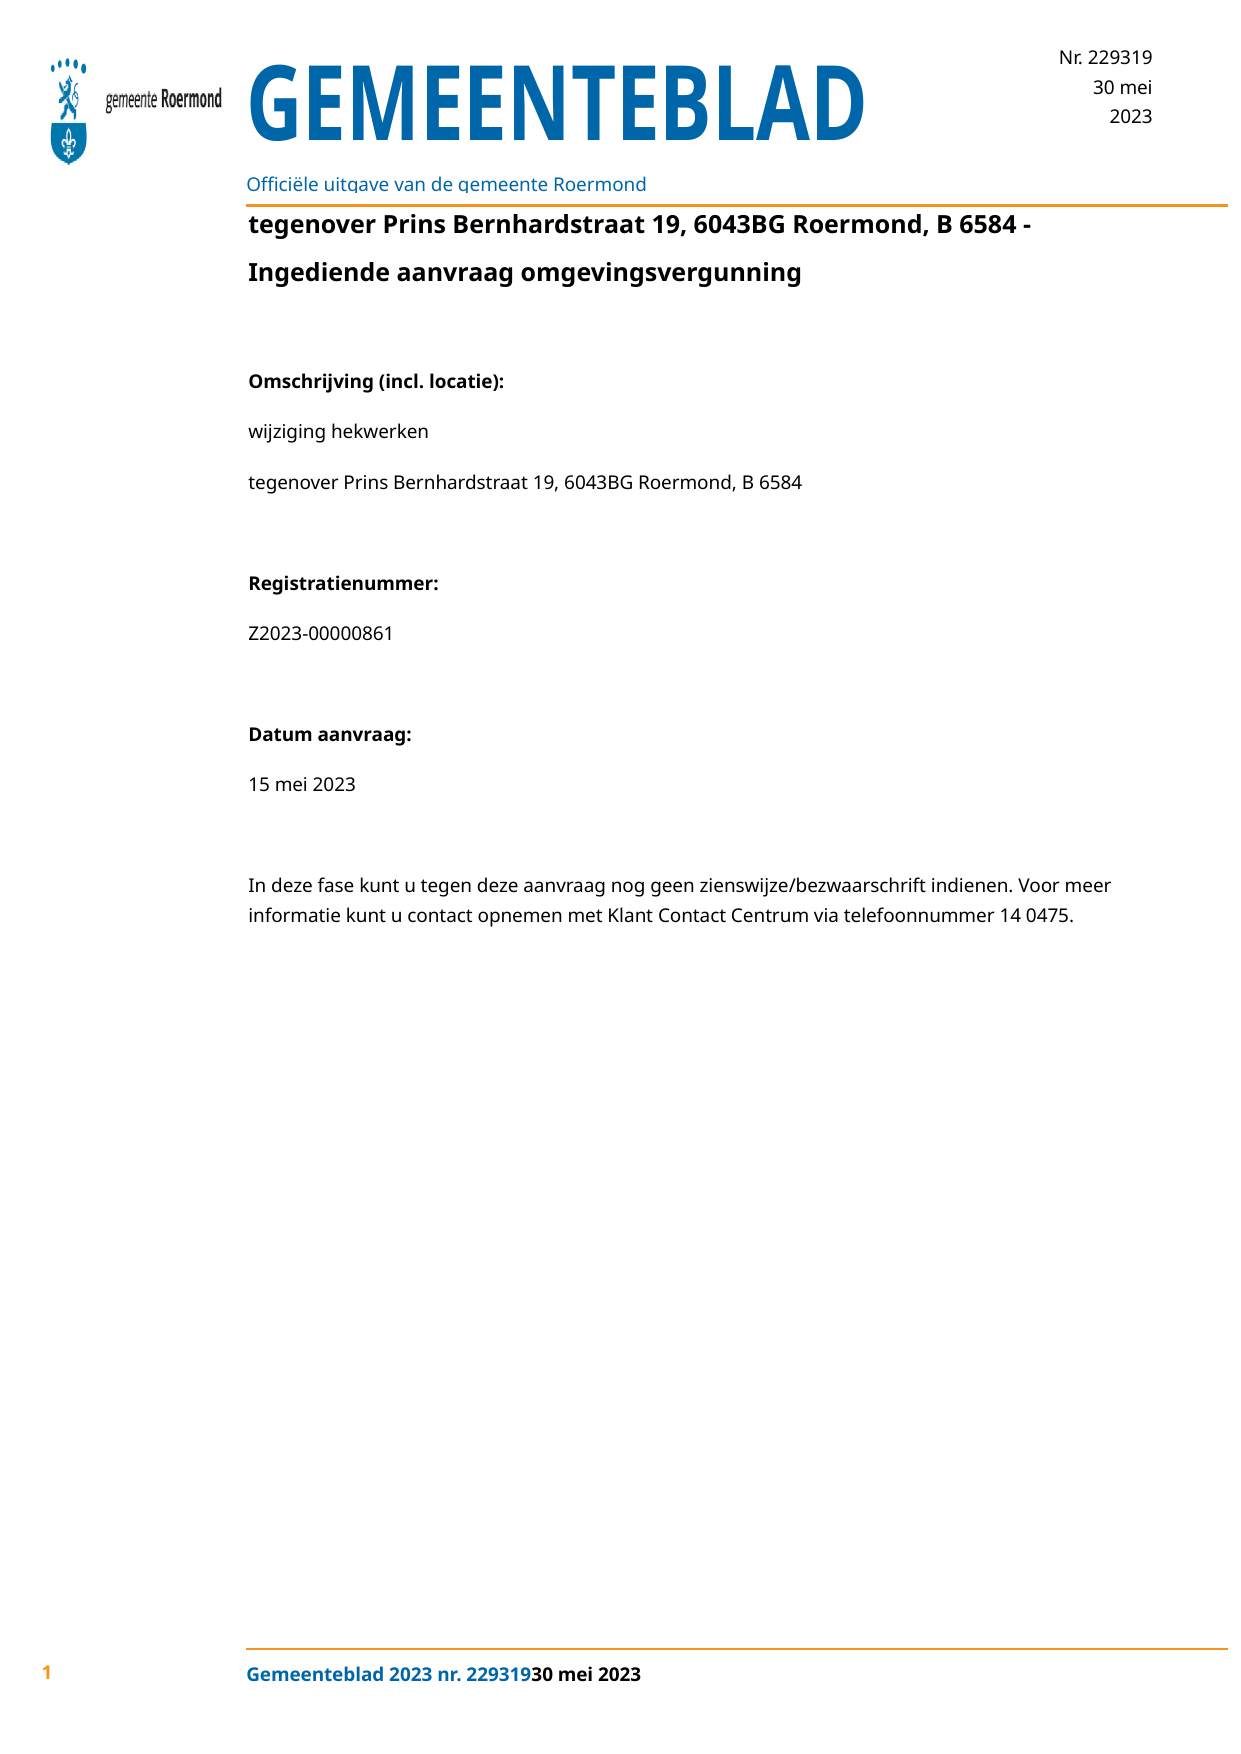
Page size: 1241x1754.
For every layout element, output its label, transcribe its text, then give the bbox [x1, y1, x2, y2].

text tegenover Prins Bernhardstraat 19, 6043BG Roermond, B 6584 - Ingediende aanvraag omgevingsvergunning [248, 207, 1152, 288]
text wijziging hekwerken [248, 419, 1152, 444]
text Omschrijving (incl. locatie): [248, 368, 1152, 394]
picture [41, 47, 231, 172]
text 15 mei 2023 [248, 772, 1152, 797]
text tegenover Prins Bernhardstraat 19, 6043BG Roermond, B 6584 [248, 469, 1152, 495]
text Datum aanvraag: [248, 721, 1152, 747]
text Z2023-00000861 [248, 620, 1152, 646]
text Registratienummer: [248, 570, 1152, 596]
text In deze fase kunt u tegen deze aanvraag nog geen zienswijze/bezwaarschrift indienen. Voor meer informatie kunt u contact opnemen met Klant Contact Centrum via telefoonnummer 14 0475. [248, 872, 1152, 928]
